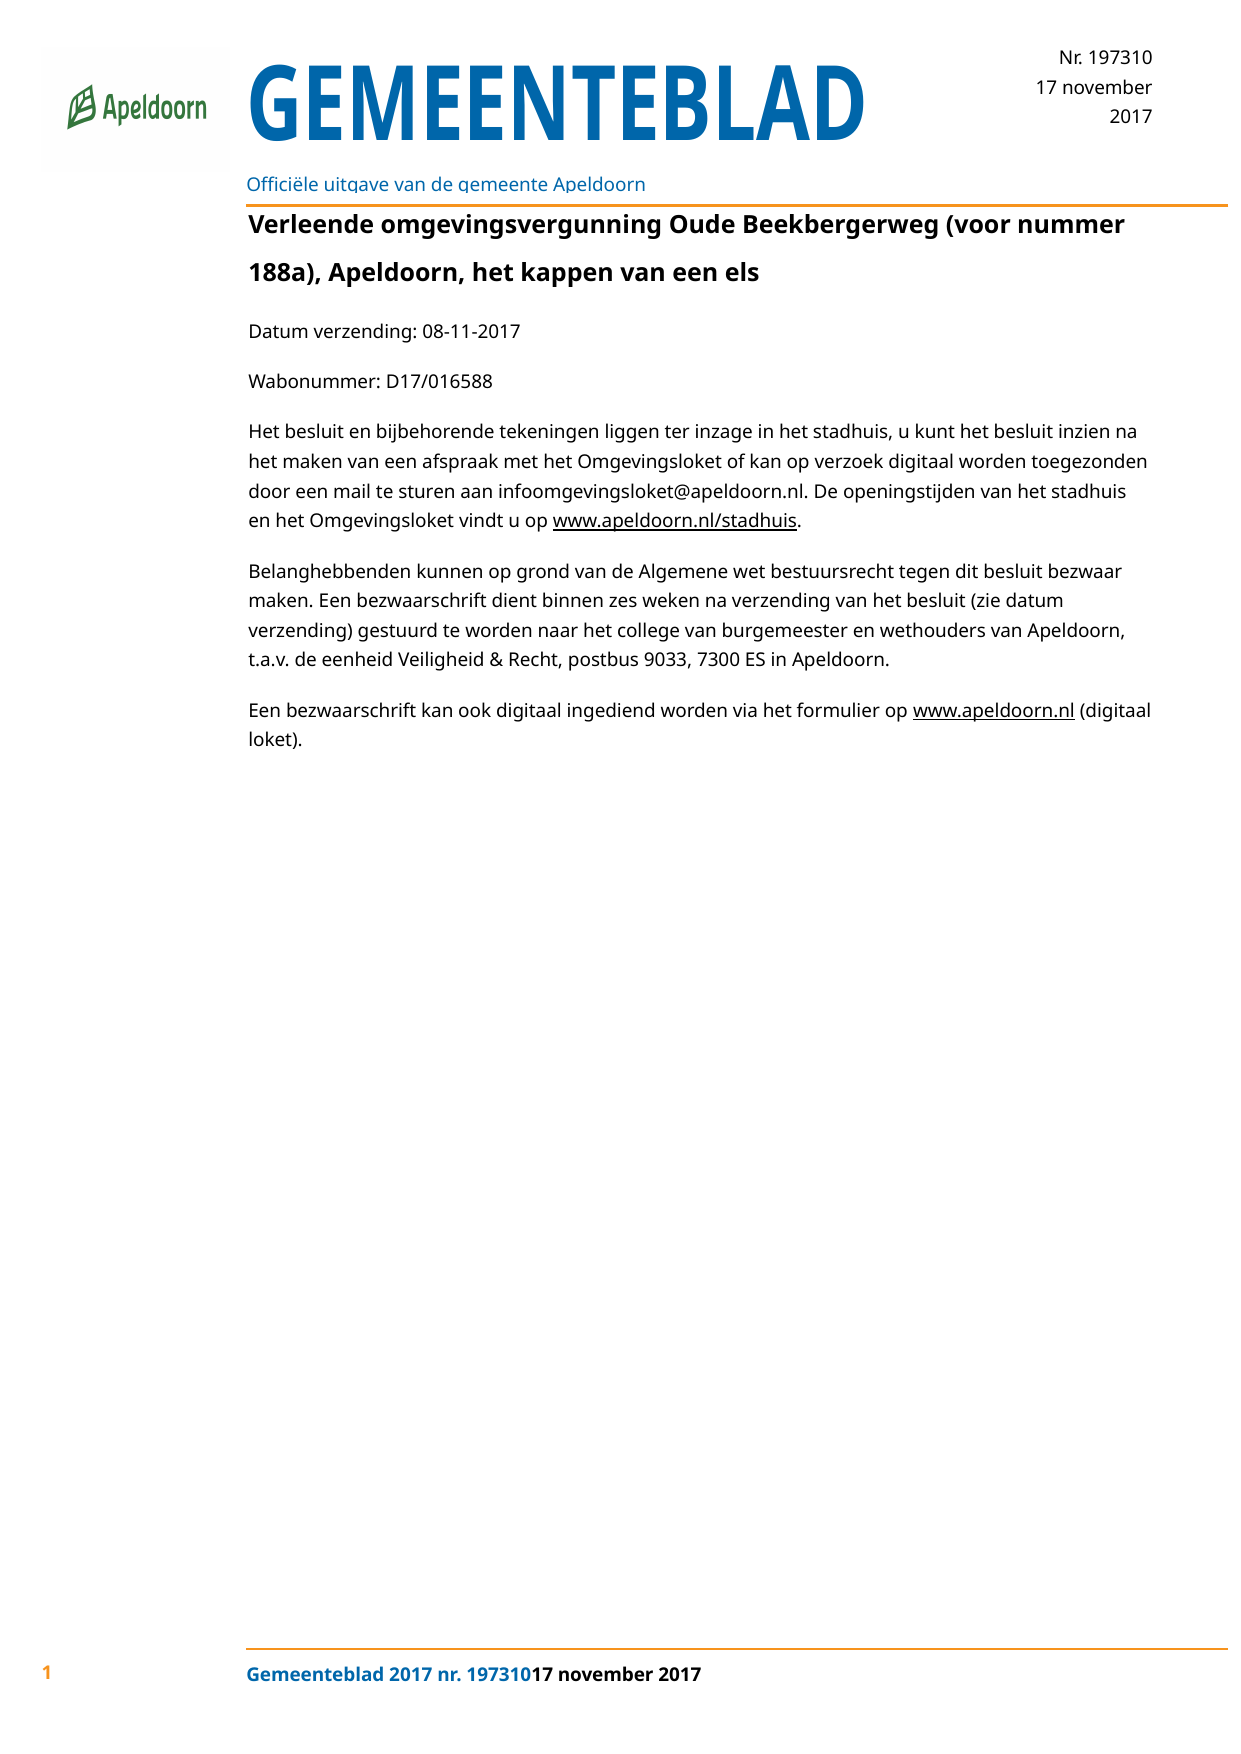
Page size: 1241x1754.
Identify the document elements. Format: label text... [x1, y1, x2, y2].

text Belanghebbenden kunnen op grond van de Algemene wet bestuursrecht tegen dit besluit bezwaar maken. Een bezwaarschrift dient binnen zes weken na verzending van het besluit (zie datum verzending) gestuurd te worden naar het college van burgemeester en wethouders van Apeldoorn, t.a.v. de eenheid Veiligheid & Recht, postbus 9033, 7300 ES in Apeldoorn. [248, 558, 1152, 672]
text Datum verzending: 08-11-2017 [248, 318, 1152, 344]
text Verleende omgevingsvergunning Oude Beekbergerweg (voor nummer 188a), Apeldoorn, het kappen van een els [248, 207, 1152, 288]
picture [41, 47, 231, 172]
text Een bezwaarschrift kan ook digitaal ingediend worden via het formulier op www.apeldoorn.nl (digitaal loket). [248, 697, 1152, 752]
text Wabonummer: D17/016588 [248, 368, 1152, 394]
text Het besluit en bijbehorende tekeningen liggen ter inzage in het stadhuis, u kunt het besluit inzien na het maken van een afspraak met het Omgevingsloket of kan op verzoek digitaal worden toegezonden door een mail te sturen aan infoomgevingsloket@apeldoorn.nl. De openingstijden van het stadhuis en het Omgevingsloket vindt u op www.apeldoorn.nl/stadhuis. [248, 419, 1152, 533]
